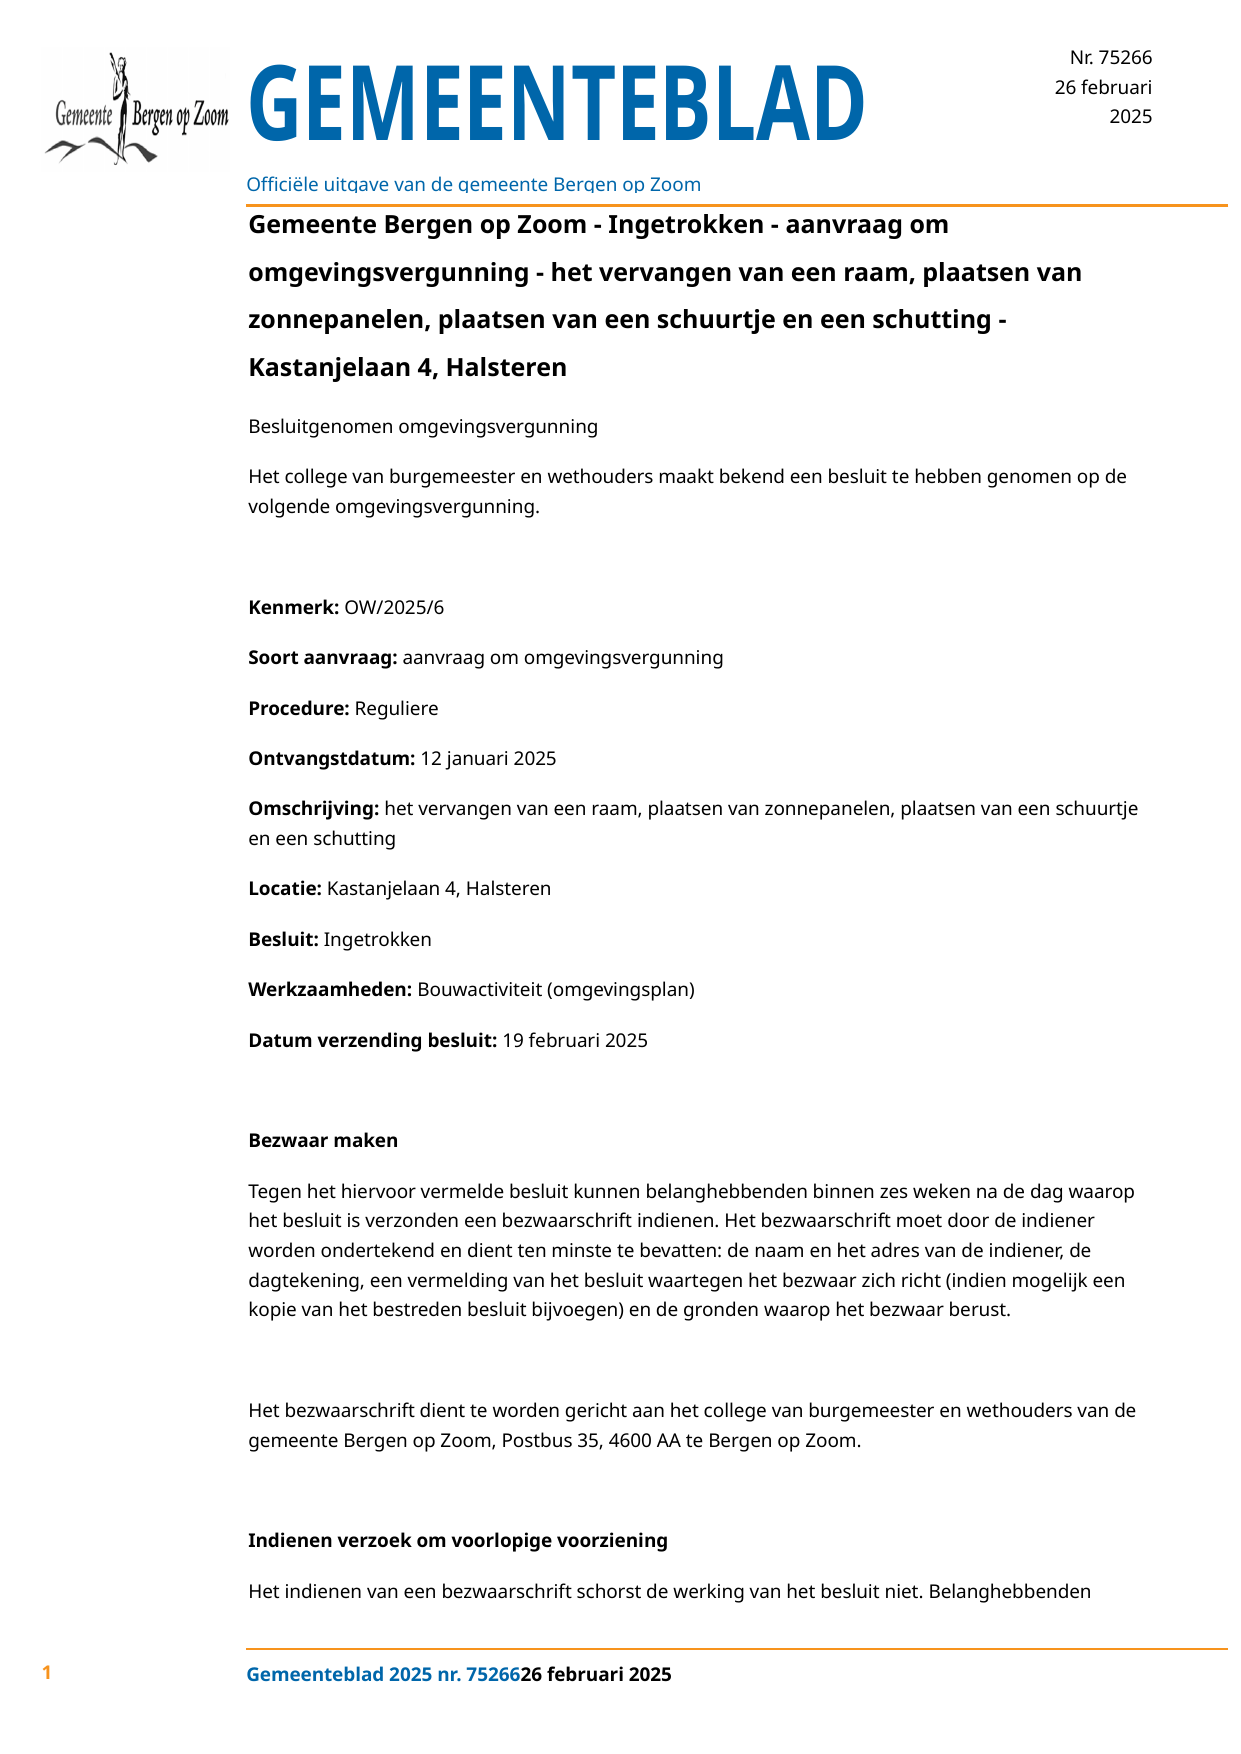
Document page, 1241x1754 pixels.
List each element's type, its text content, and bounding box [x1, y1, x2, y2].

picture [41, 47, 231, 172]
text Werkzaamheden: Bouwactiviteit (omgevingsplan) [248, 976, 1152, 1002]
text Gemeente Bergen op Zoom - Ingetrokken - aanvraag om omgevingsvergunning - het vervangen van een raam, plaatsen van zonnepanelen, plaatsen van een schuurtje en een schutting - Kastanjelaan 4, Halsteren [248, 207, 1152, 384]
text Besluitgenomen omgevingsvergunning [248, 413, 1152, 439]
text Datum verzending besluit: 19 februari 2025 [248, 1027, 1152, 1053]
text Kenmerk: OW/2025/6 [248, 594, 1152, 620]
text Omschrijving: het vervangen van een raam, plaatsen van zonnepanelen, plaatsen van een schuurtje en een schutting [248, 796, 1152, 851]
text Het bezwaarschrift dient te worden gericht aan het college van burgemeester en wethouders van de gemeente Bergen op Zoom, Postbus 35, 4600 AA te Bergen op Zoom. [248, 1397, 1152, 1453]
text Besluit: Ingetrokken [248, 926, 1152, 952]
text Procedure: Reguliere [248, 695, 1152, 721]
text Soort aanvraag: aanvraag om omgevingsvergunning [248, 644, 1152, 670]
text Ontvangstdatum: 12 januari 2025 [248, 745, 1152, 771]
text Bezwaar maken [248, 1128, 1152, 1153]
text Het indienen van een bezwaarschrift schorst de werking van het besluit niet. Belanghebbenden [248, 1578, 1152, 1604]
text Tegen het hiervoor vermelde besluit kunnen belanghebbenden binnen zes weken na de dag waarop het besluit is verzonden een bezwaarschrift indienen. Het bezwaarschrift moet door de indiener worden ondertekend en dient ten minste te bevatten: de naam en het adres van de indiener, de dagtekening, een vermelding van het besluit waartegen het bezwaar zich richt (indien mogelijk een kopie van het bestreden besluit bijvoegen) en de gronden waarop het bezwaar berust. [248, 1178, 1152, 1322]
text Het college van burgemeester en wethouders maakt bekend een besluit te hebben genomen op de volgende omgevingsvergunning. [248, 463, 1152, 519]
text Locatie: Kastanjelaan 4, Halsteren [248, 876, 1152, 901]
text Indienen verzoek om voorlopige voorziening [248, 1528, 1152, 1553]
